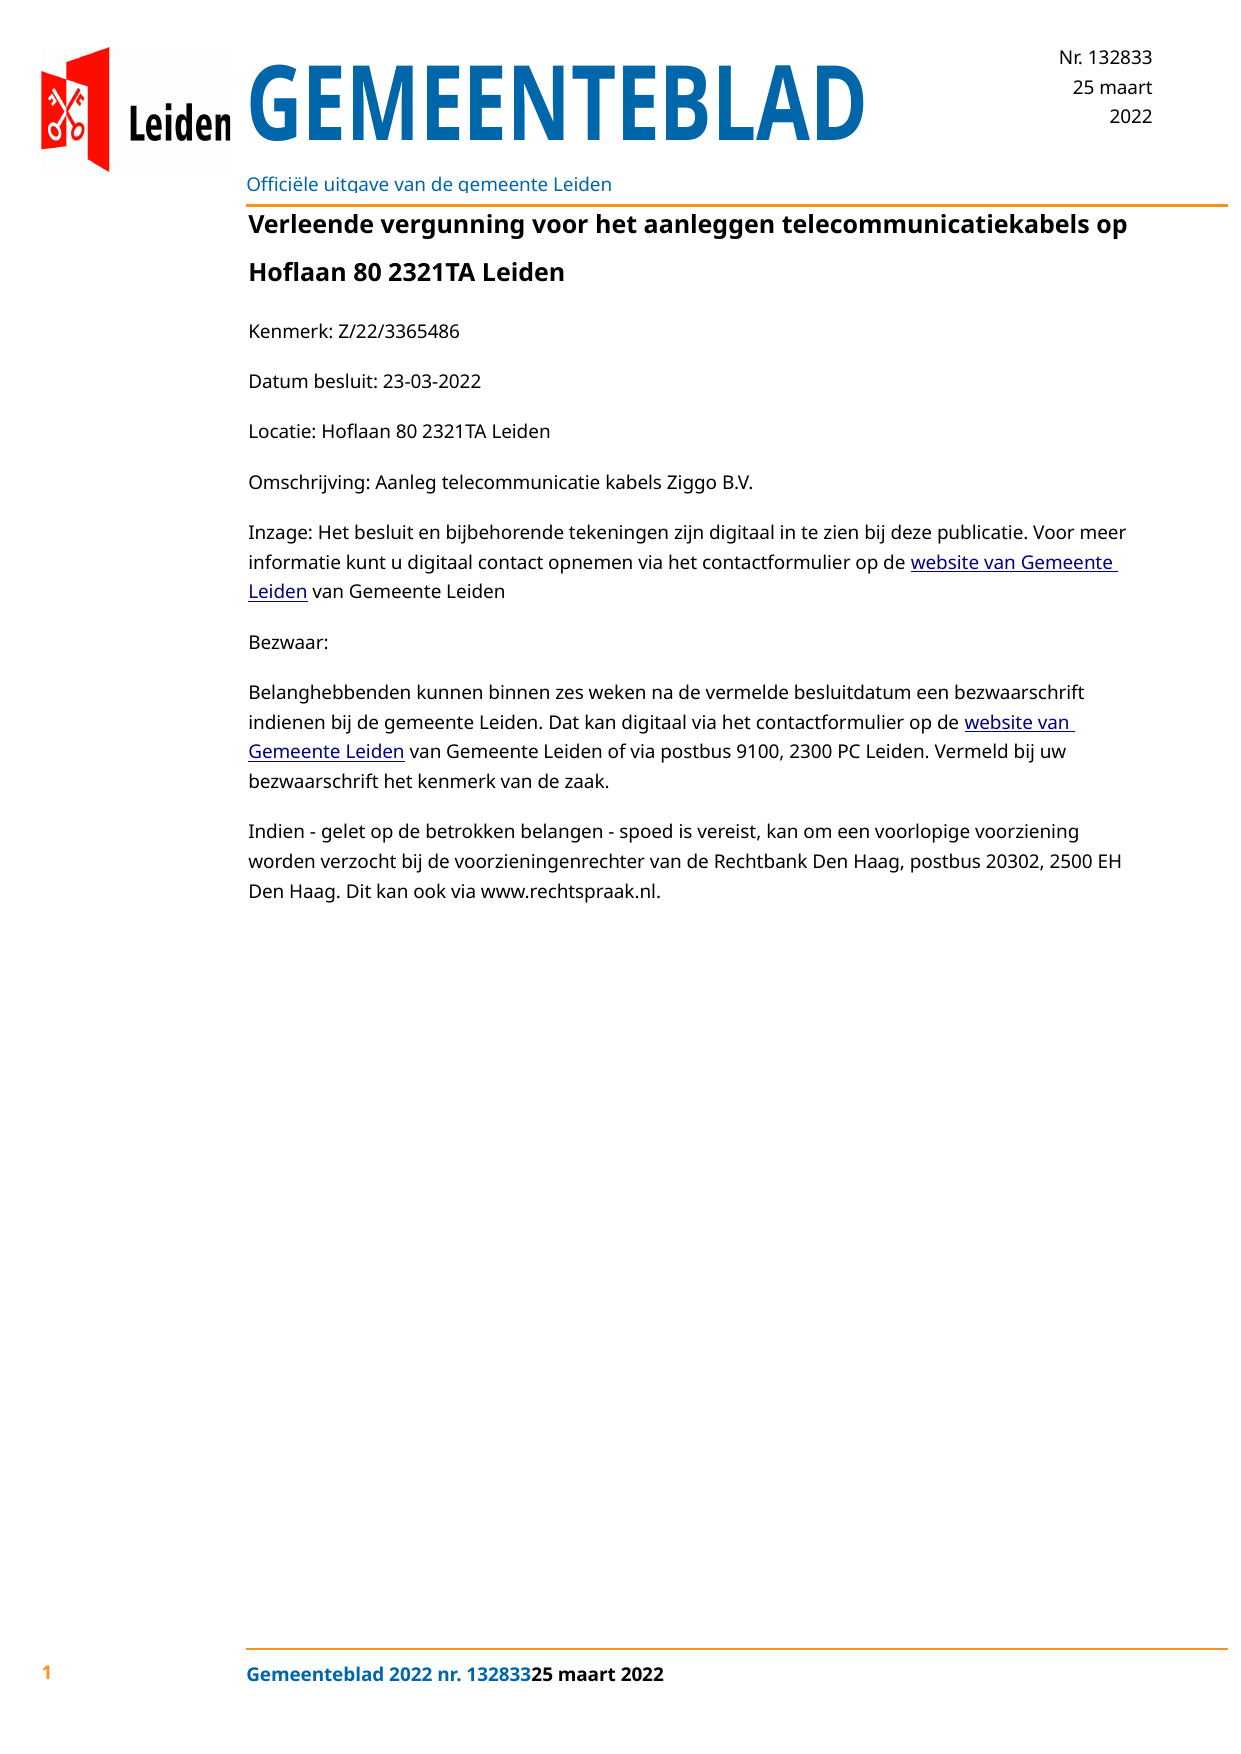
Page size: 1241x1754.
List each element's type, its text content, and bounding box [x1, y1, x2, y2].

text Datum besluit: 23-03-2022 [248, 368, 1152, 394]
text Inzage: Het besluit en bijbehorende tekeningen zijn digitaal in te zien bij deze publicatie. Voor meer informatie kunt u digitaal contact opnemen via het contactformulier op de website van Gemeente Leiden van Gemeente Leiden [248, 519, 1152, 604]
text Belanghebbenden kunnen binnen zes weken na de vermelde besluitdatum een bezwaarschrift indienen bij de gemeente Leiden. Dat kan digitaal via het contactformulier op de website van Gemeente Leiden van Gemeente Leiden of via postbus 9100, 2300 PC Leiden. Vermeld bij uw bezwaarschrift het kenmerk van de zaak. [248, 679, 1152, 794]
picture [41, 47, 231, 172]
text Locatie: Hoflaan 80 2321TA Leiden [248, 419, 1152, 444]
text Kenmerk: Z/22/3365486 [248, 318, 1152, 344]
text Indien - gelet op de betrokken belangen - spoed is vereist, kan om een voorlopige voorziening worden verzocht bij de voorzieningenrechter van de Rechtbank Den Haag, postbus 20302, 2500 EH Den Haag. Dit kan ook via www.rechtspraak.nl. [248, 819, 1152, 904]
text Verleende vergunning voor het aanleggen telecommunicatiekabels op Hoflaan 80 2321TA Leiden [248, 207, 1152, 288]
text Bezwaar: [248, 629, 1152, 655]
text Omschrijving: Aanleg telecommunicatie kabels Ziggo B.V. [248, 469, 1152, 495]
